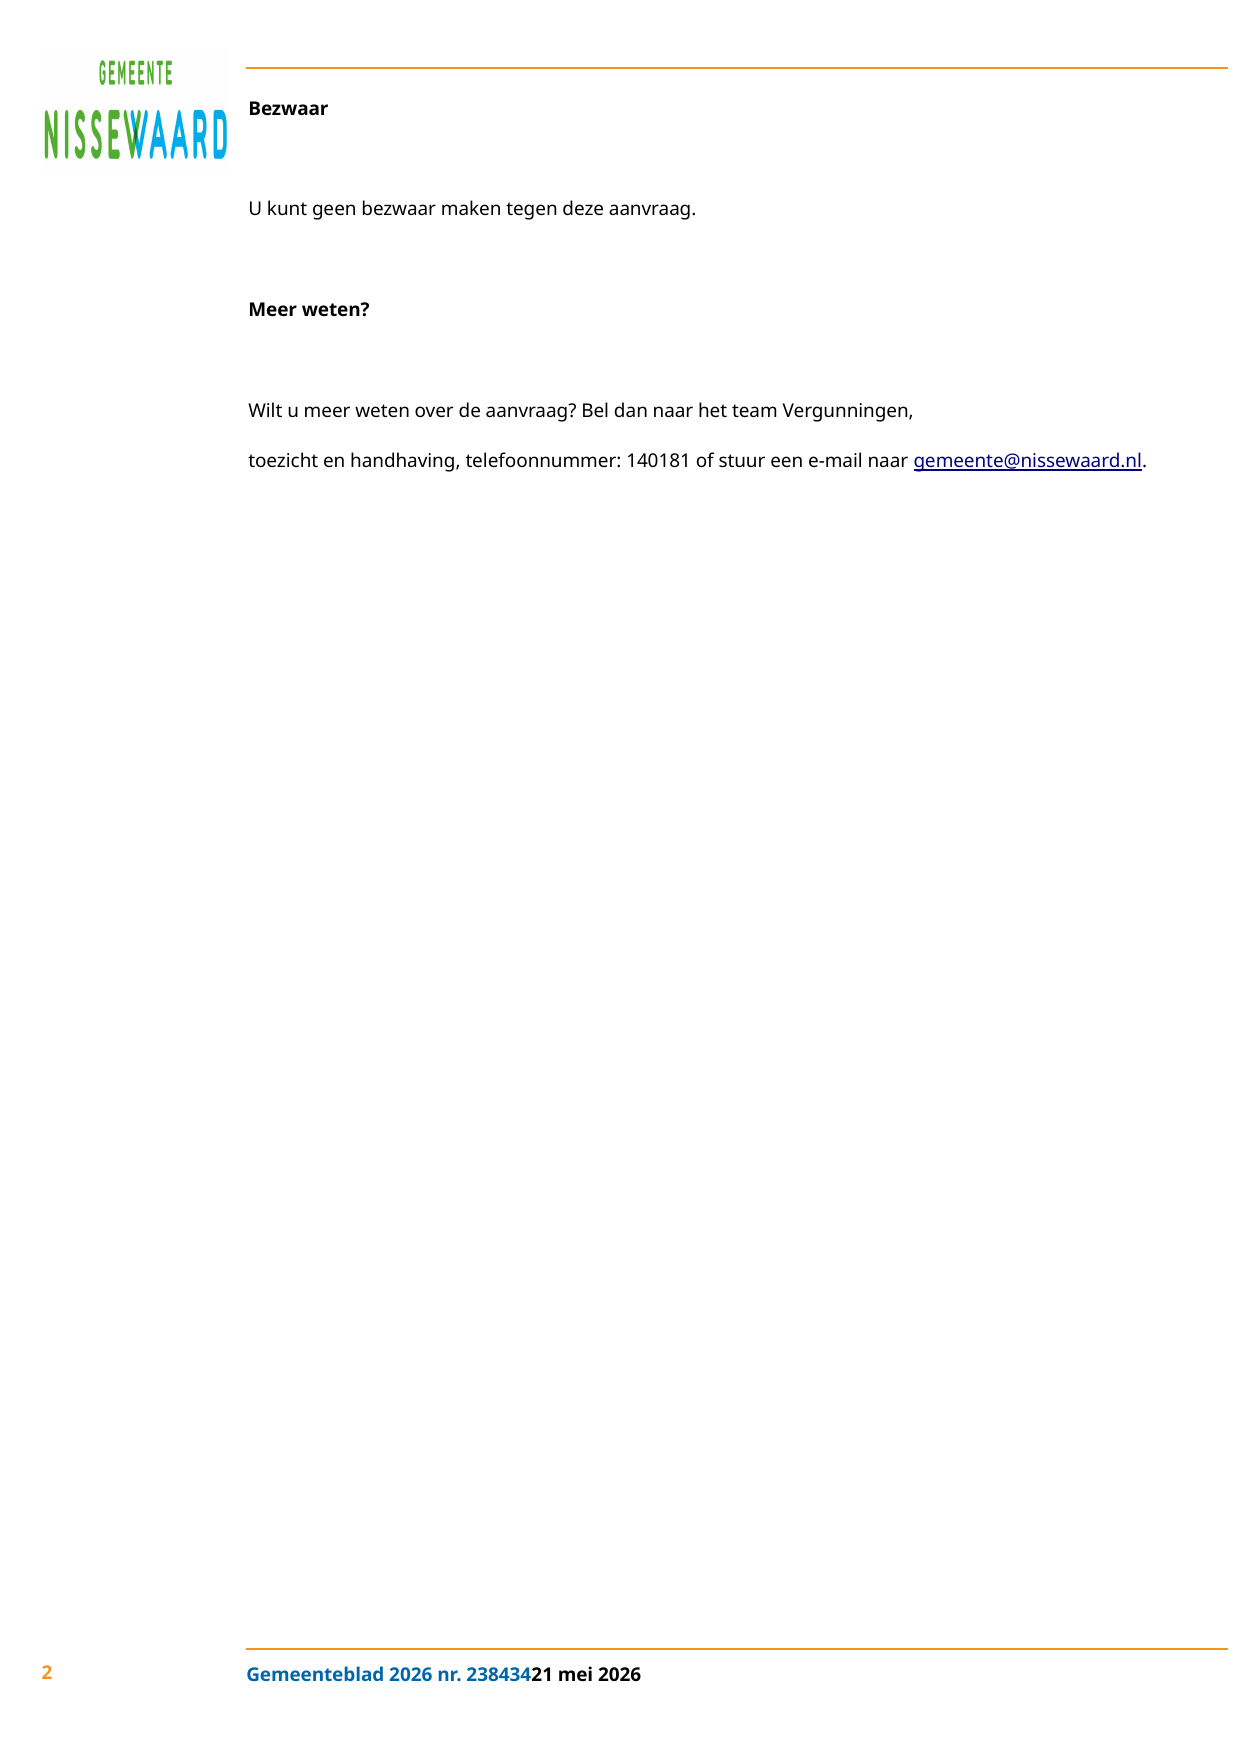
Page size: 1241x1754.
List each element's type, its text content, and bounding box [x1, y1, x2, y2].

text Bezwaar [248, 95, 1152, 121]
picture [41, 47, 231, 172]
text toezicht en handhaving, telefoonnummer: 140181 of stuur een e-mail naar gemeente@nissewaard.nl. [248, 448, 1152, 473]
text Meer weten? [248, 296, 1152, 322]
text Wilt u meer weten over de aanvraag? Bel dan naar het team Vergunningen, [248, 397, 1152, 423]
text U kunt geen bezwaar maken tegen deze aanvraag. [248, 196, 1152, 221]
